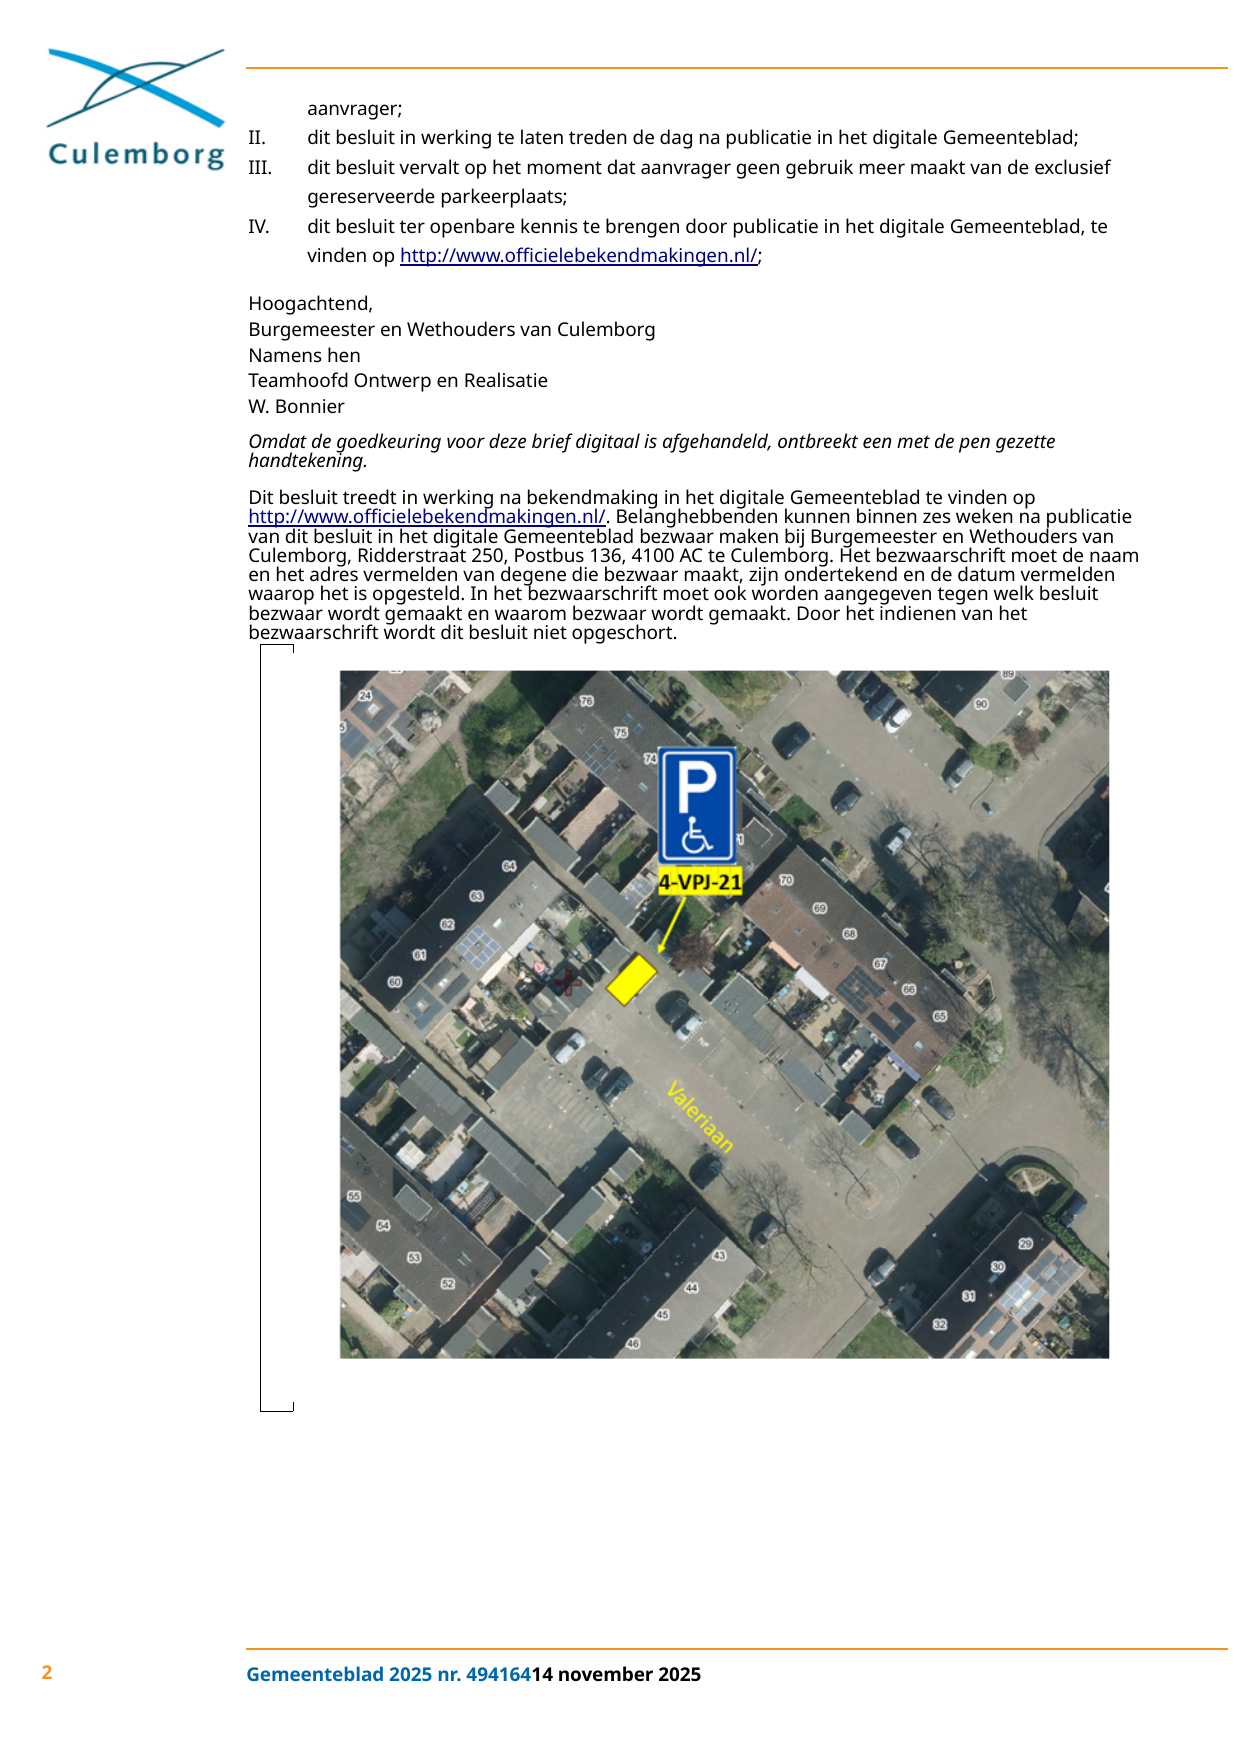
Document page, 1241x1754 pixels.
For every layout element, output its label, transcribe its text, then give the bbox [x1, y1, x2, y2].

list dit besluit ter openbare kennis te brengen door publicatie in het digitale Gemeenteblad, te vinden op http://www.officielebekendmakingen.nl/; [248, 213, 1152, 268]
picture [41, 47, 231, 172]
text Hoogachtend, [248, 291, 1152, 316]
text Namens hen [248, 342, 1152, 368]
list aanvrager; [248, 95, 1152, 121]
text Omdat de goedkeuring voor deze brief digitaal is afgehandeld, ontbreekt een met de pen gezette handtekening. [248, 433, 1152, 471]
text W. Bonnier [248, 393, 1152, 419]
text Burgemeester en Wethouders van Culemborg [248, 316, 1152, 342]
text Dit besluit treedt in werking na bekendmaking in het digitale Gemeenteblad te vinden op http://www.officielebekendmakingen.nl/. Belanghebbenden kunnen binnen zes weken na publicatie van dit besluit in het digitale Gemeenteblad bezwaar maken bij Burgemeester en Wethouders van Culemborg, Ridderstraat 250, Postbus 136, 4100 AC te Culemborg. Het bezwaarschrift moet de naam en het adres vermelden van degene die bezwaar maakt, zijn ondertekend en de datum vermelden waarop het is opgesteld. In het bezwaarschrift moet ook worden aangegeven tegen welk besluit bezwaar wordt gemaakt en waarom bezwaar wordt gemaakt. Door het indienen van het bezwaarschrift wordt dit besluit niet opgeschort. [248, 489, 1152, 643]
list dit besluit in werking te laten treden de dag na publicatie in het digitale Gemeenteblad; [248, 124, 1152, 150]
list dit besluit vervalt op het moment dat aanvrager geen gebruik meer maakt van de exclusief gereserveerde parkeerplaats; [248, 154, 1152, 209]
text Teamhoofd Ontwerp en Realisatie [248, 368, 1152, 393]
picture [268, 653, 1173, 1402]
